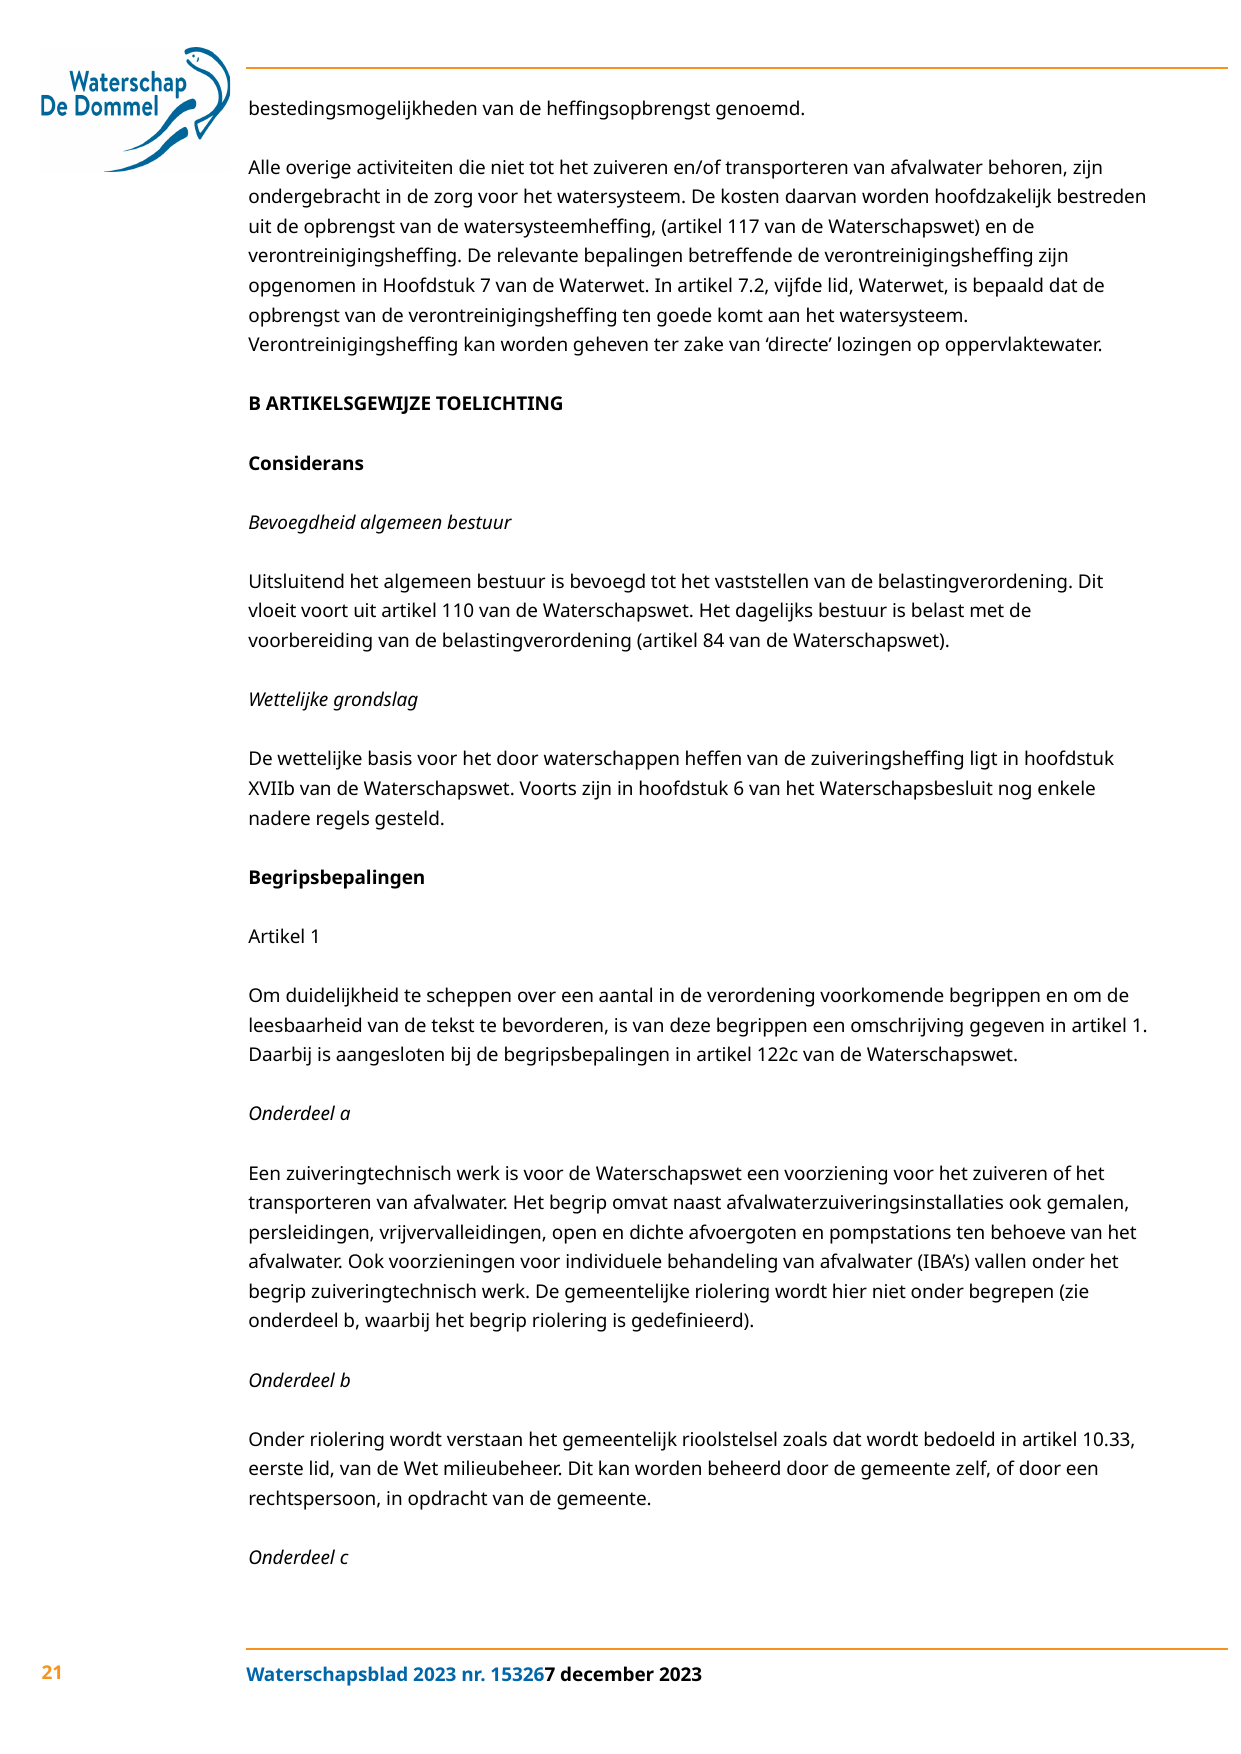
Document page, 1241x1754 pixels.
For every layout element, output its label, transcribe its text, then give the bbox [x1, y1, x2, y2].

text Bevoegdheid algemeen bestuur [248, 509, 1152, 535]
text bestedingsmogelijkheden van de heffingsopbrengst genoemd. [248, 95, 1152, 121]
text Alle overige activiteiten die niet tot het zuiveren en/of transporteren van afvalwater behoren, zijn ondergebracht in de zorg voor het watersysteem. De kosten daarvan worden hoofdzakelijk bestreden uit de opbrengst van de watersysteemheffing, (artikel 117 van de Waterschapswet) en de verontreinigingsheffing. De relevante bepalingen betreffende de verontreinigingsheffing zijn opgenomen in Hoofdstuk 7 van de Waterwet. In artikel 7.2, vijfde lid, Waterwet, is bepaald dat de opbrengst van de verontreinigingsheffing ten goede komt aan het watersysteem. Verontreinigingsheffing kan worden geheven ter zake van ‘directe’ lozingen op oppervlaktewater. [248, 154, 1152, 357]
text Onder riolering wordt verstaan het gemeentelijk rioolstelsel zoals dat wordt bedoeld in artikel 10.33, eerste lid, van de Wet milieubeheer. Dit kan worden beheerd door de gemeente zelf, of door een rechtspersoon, in opdracht van de gemeente. [248, 1426, 1152, 1511]
text Om duidelijkheid te scheppen over een aantal in de verordening voorkomende begrippen en om de leesbaarheid van de tekst te bevorderen, is van deze begrippen een omschrijving gegeven in artikel 1. Daarbij is aangesloten bij de begripsbepalingen in artikel 122c van de Waterschapswet. [248, 982, 1152, 1067]
text Artikel 1 [248, 923, 1152, 949]
text Considerans [248, 450, 1152, 476]
picture [45, 99, 51, 111]
text Onderdeel a [248, 1101, 1152, 1126]
text Een zuiveringtechnisch werk is voor de Waterschapswet een voorziening voor het zuiveren of het transporteren van afvalwater. Het begrip omvat naast afvalwaterzuiveringsinstallaties ook gemalen, persleidingen, vrijvervalleidingen, open en dichte afvoergoten en pompstations ten behoeve van het afvalwater. Ook voorzieningen voor individuele behandeling van afvalwater (IBA’s) vallen onder het begrip zuiveringtechnisch werk. De gemeentelijke riolering wordt hier niet onder begrepen (zie onderdeel b, waarbij het begrip riolering is gedefinieerd). [248, 1160, 1152, 1333]
picture [41, 47, 231, 172]
text Onderdeel c [248, 1544, 1152, 1570]
picture [204, 47, 231, 76]
text Begripsbepalingen [248, 864, 1152, 890]
text Wettelijke grondslag [248, 686, 1152, 712]
picture [198, 118, 210, 131]
text De wettelijke basis voor het door waterschappen heffen van de zuiveringsheffing ligt in hoofdstuk XVIIb van de Waterschapswet. Voorts zijn in hoofdstuk 6 van het Waterschapsbesluit nog enkele nadere regels gesteld. [248, 746, 1152, 831]
text Onderdeel b [248, 1367, 1152, 1393]
text B ARTIKELSGEWIJZE TOELICHTING [248, 391, 1152, 416]
text Uitsluitend het algemeen bestuur is bevoegd tot het vaststellen van de belastingverordening. Dit vloeit voort uit artikel 110 van de Waterschapswet. Het dagelijks bestuur is belast met de voorbereiding van de belastingverordening (artikel 84 van de Waterschapswet). [248, 568, 1152, 653]
